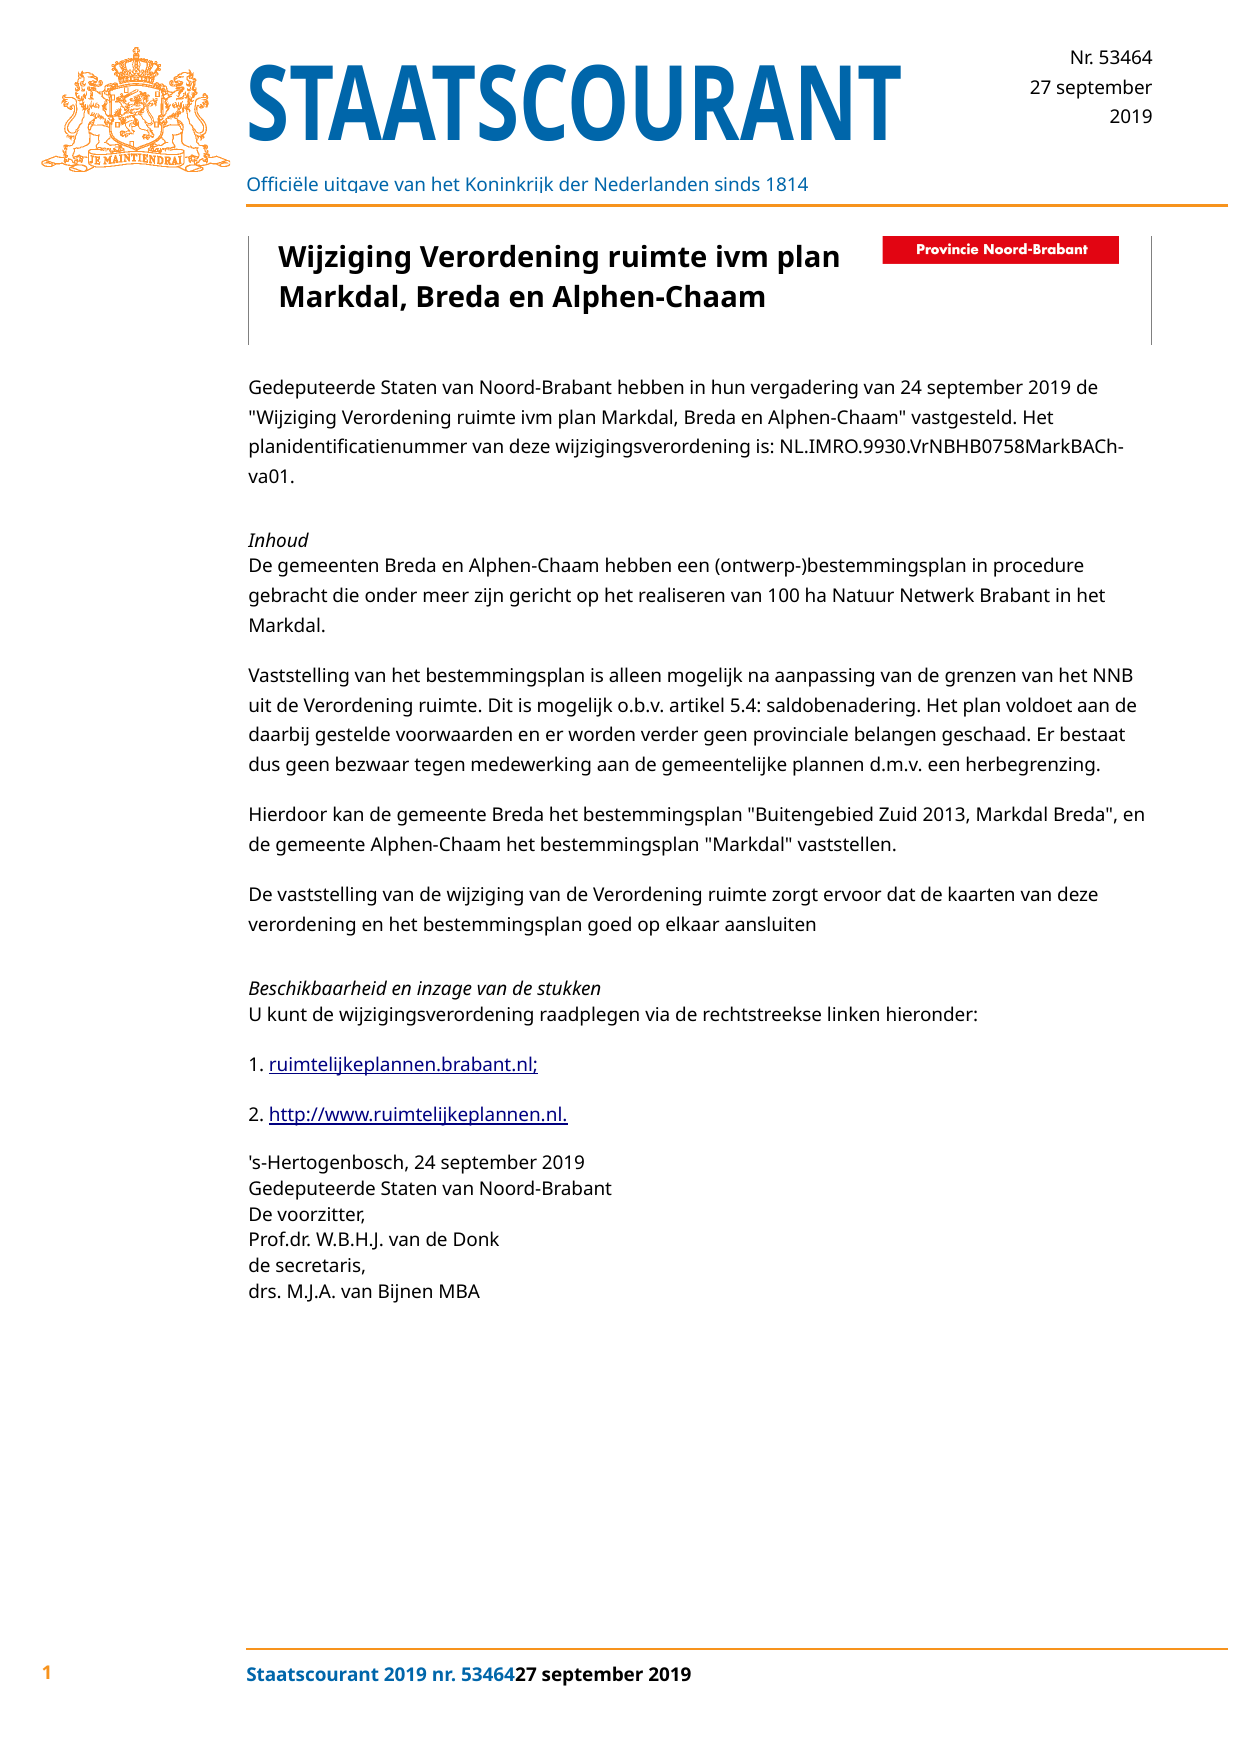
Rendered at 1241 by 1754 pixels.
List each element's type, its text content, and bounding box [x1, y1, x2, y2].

table_header [1119, 236, 1151, 263]
text Vaststelling van het bestemmingsplan is alleen mogelijk na aanpassing van de grenzen van het NNB uit de Verordening ruimte. Dit is mogelijk o.b.v. artikel 5.4: saldobenadering. Het plan voldoet aan de daarbij gestelde voorwaarden en er worden verder geen provinciale belangen geschaad. Er bestaat dus geen bezwaar tegen medewerking aan de gemeentelijke plannen d.m.v. een herbegrenzing. [248, 662, 1152, 777]
text U kunt de wijzigingsverordening raadplegen via de rechtstreekse linken hieronder: [248, 1001, 1152, 1026]
text Inhoud [248, 527, 1152, 553]
text De gemeenten Breda en Alphen-Chaam hebben een (ontwerp-)bestemmingsplan in procedure gebracht die onder meer zijn gericht op het realiseren van 100 ha Natuur Netwerk Brabant in het Markdal. [248, 553, 1152, 638]
text 1. ruimtelijkeplannen.brabant.nl; [248, 1051, 1152, 1077]
table_header [850, 236, 882, 263]
table_header Wijziging Verordening ruimte ivm plan Markdal, Breda en Alphen-Chaam [249, 236, 850, 345]
text Prof.dr. W.B.H.J. van de Donk [248, 1227, 1152, 1252]
picture [882, 236, 1119, 264]
text De voorzitter, [248, 1201, 1152, 1227]
text Beschikbaarheid en inzage van de stukken [248, 975, 1152, 1001]
text drs. M.J.A. van Bijnen MBA [248, 1278, 1152, 1304]
text 's-Hertogenbosch, 24 september 2019 [248, 1149, 1152, 1175]
text de secretaris, [248, 1252, 1152, 1278]
text Hierdoor kan de gemeente Breda het bestemmingsplan "Buitengebied Zuid 2013, Markdal Breda", en de gemeente Alphen-Chaam het bestemmingsplan "Markdal" vaststellen. [248, 801, 1152, 857]
text Gedeputeerde Staten van Noord-Brabant [248, 1175, 1152, 1201]
picture [41, 47, 231, 172]
text Gedeputeerde Staten van Noord-Brabant hebben in hun vergadering van 24 september 2019 de "Wijziging Verordening ruimte ivm plan Markdal, Breda en Alphen-Chaam" vastgesteld. Het planidentificatienummer van deze wijzigingsverordening is: NL.IMRO.9930.VrNBHB0758MarkBACh-va01. [248, 374, 1152, 489]
table_header [850, 264, 1151, 345]
text 2. http://www.ruimtelijkeplannen.nl. [248, 1102, 1152, 1127]
text De vaststelling van de wijziging van de Verordening ruimte zorgt ervoor dat de kaarten van deze verordening en het bestemmingsplan goed op elkaar aansluiten [248, 881, 1152, 937]
